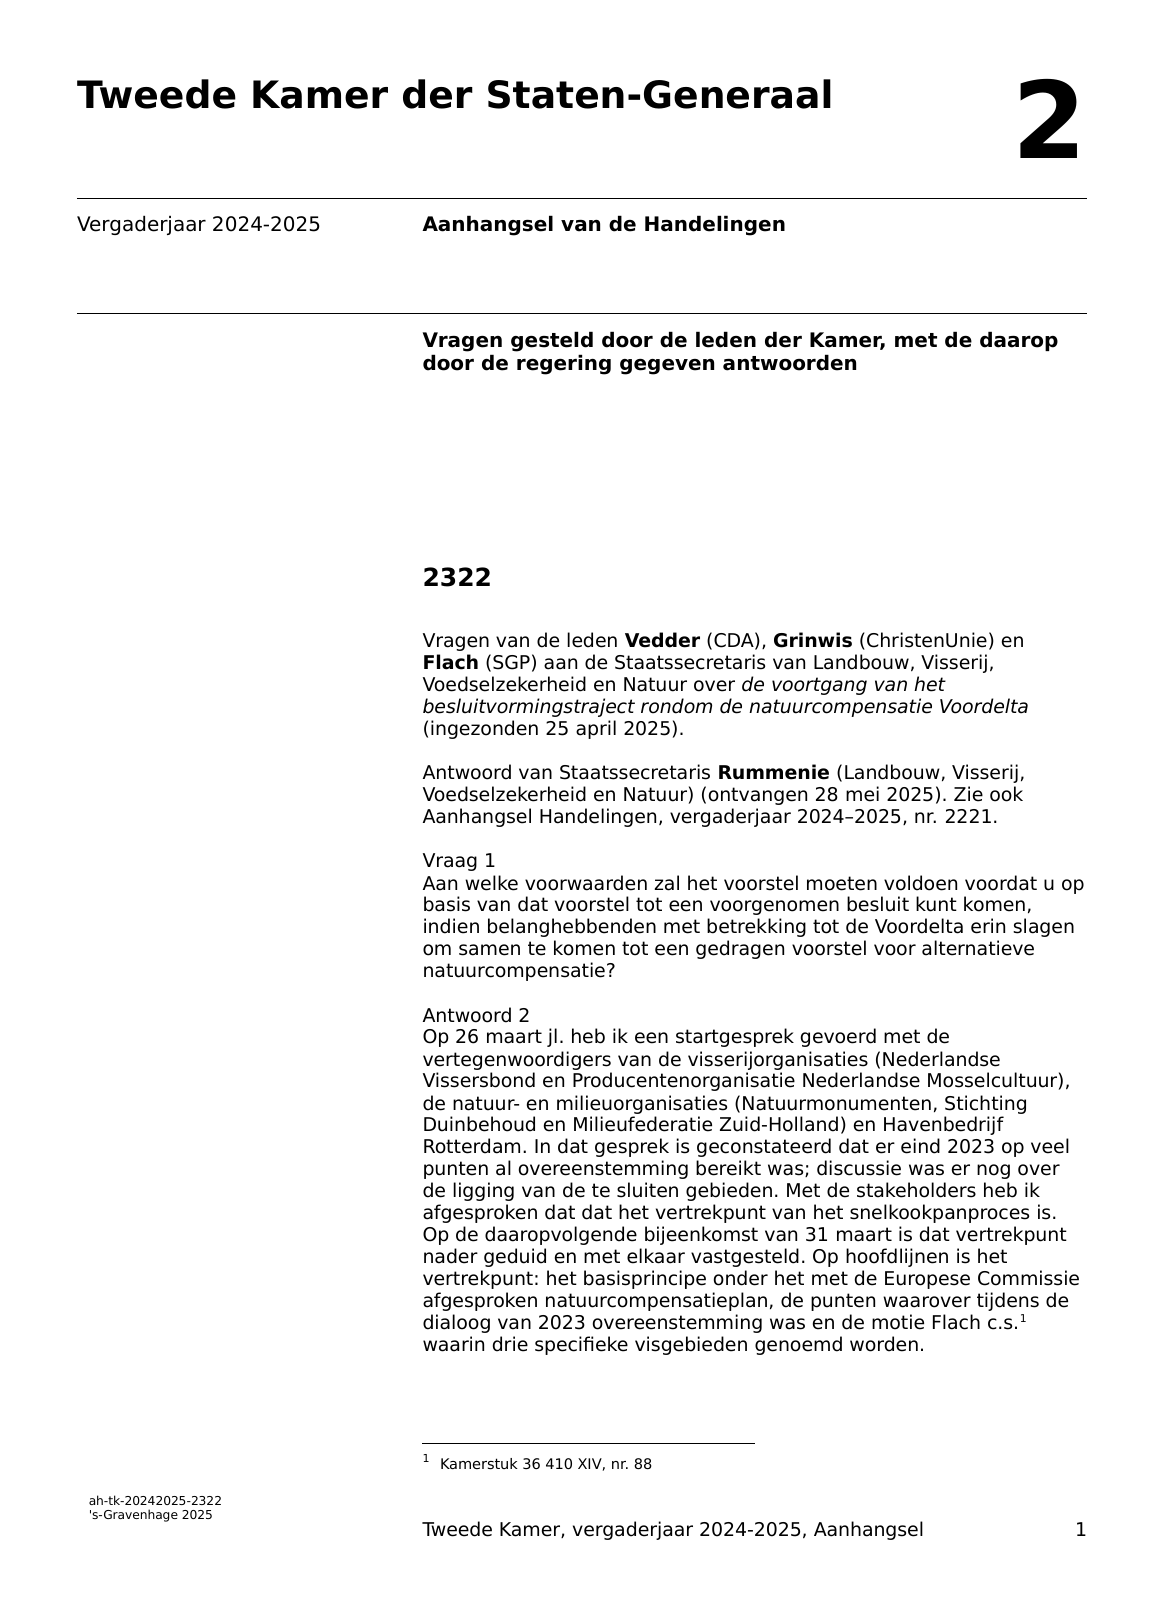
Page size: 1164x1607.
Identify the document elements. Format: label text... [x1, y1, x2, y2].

table_cell [77, 314, 422, 375]
text Op 26 maart jl. heb ik een startgesprek gevoerd met de vertegenwoordigers van de visserijorganisaties (Nederlandse Vissersbond en Producentenorganisatie Nederlandse Mosselcultuur), de natuur- en milieuorganisaties (Natuurmonumenten, Stichting Duinbehoud en Milieufederatie Zuid-Holland) en Havenbedrijf Rotterdam. In dat gesprek is geconstateerd dat er eind 2023 op veel punten al overeenstemming bereikt was; discussie was er nog over de ligging van de te sluiten gebieden. Met de stakeholders heb ik afgesproken dat dat het vertrekpunt van het snelkookpanproces is. Op de daaropvolgende bijeenkomst van 31 maart is dat vertrekpunt nader geduid en met elkaar vastgesteld. Op hoofdlijnen is het vertrekpunt: het basisprincipe onder het met de Europese Commissie afgesproken natuurcompensatieplan, de punten waarover tijdens de dialoog van 2023 overeenstemming was en de motie Flach c.s. waarin drie specifieke visgebieden genoemd worden. [422, 1026, 1087, 1356]
table_cell Vragen gesteld door de leden der Kamer, met de daarop door de regering gegeven antwoorden [422, 314, 1087, 375]
text Antwoord 2 [422, 1004, 1087, 1026]
table_header 2 [886, 59, 1087, 198]
text Kamerstuk 36 410 XIV, nr. 88 [422, 1452, 1087, 1474]
table_cell Vergaderjaar 2024-2025 [77, 199, 422, 313]
text 's-Gravenhage 2025 [88, 1508, 323, 1522]
text Vragen van de leden Vedder (CDA), Grinwis (ChristenUnie) en Flach (SGP) aan de Staatssecretaris van Landbouw, Visserij, Voedselzekerheid en Natuur over de voortgang van het besluitvormingstraject rondom de natuurcompensatie Voordelta (ingezonden 25 april 2025). [422, 630, 1087, 740]
text Vraag 1 [422, 850, 1087, 872]
text ah-tk-20242025-2322 [88, 1494, 323, 1508]
table_cell Aanhangsel van de Handelingen [422, 199, 1087, 313]
text Aan welke voorwaarden zal het voorstel moeten voldoen voordat u op basis van dat voorstel tot een voorgenomen besluit kunt komen, indien belanghebbenden met betrekking tot de Voordelta erin slagen om samen te komen tot een gedragen voorstel voor alternatieve natuurcompensatie? [422, 872, 1087, 982]
text 2322 [422, 563, 1087, 592]
text Antwoord van Staatssecretaris Rummenie (Landbouw, Visserij, Voedselzekerheid en Natuur) (ontvangen 28 mei 2025). Zie ook Aanhangsel Handelingen, vergaderjaar 2024–2025, nr. 2221. [422, 762, 1087, 828]
table_header Tweede Kamer der Staten-Generaal [77, 59, 886, 198]
